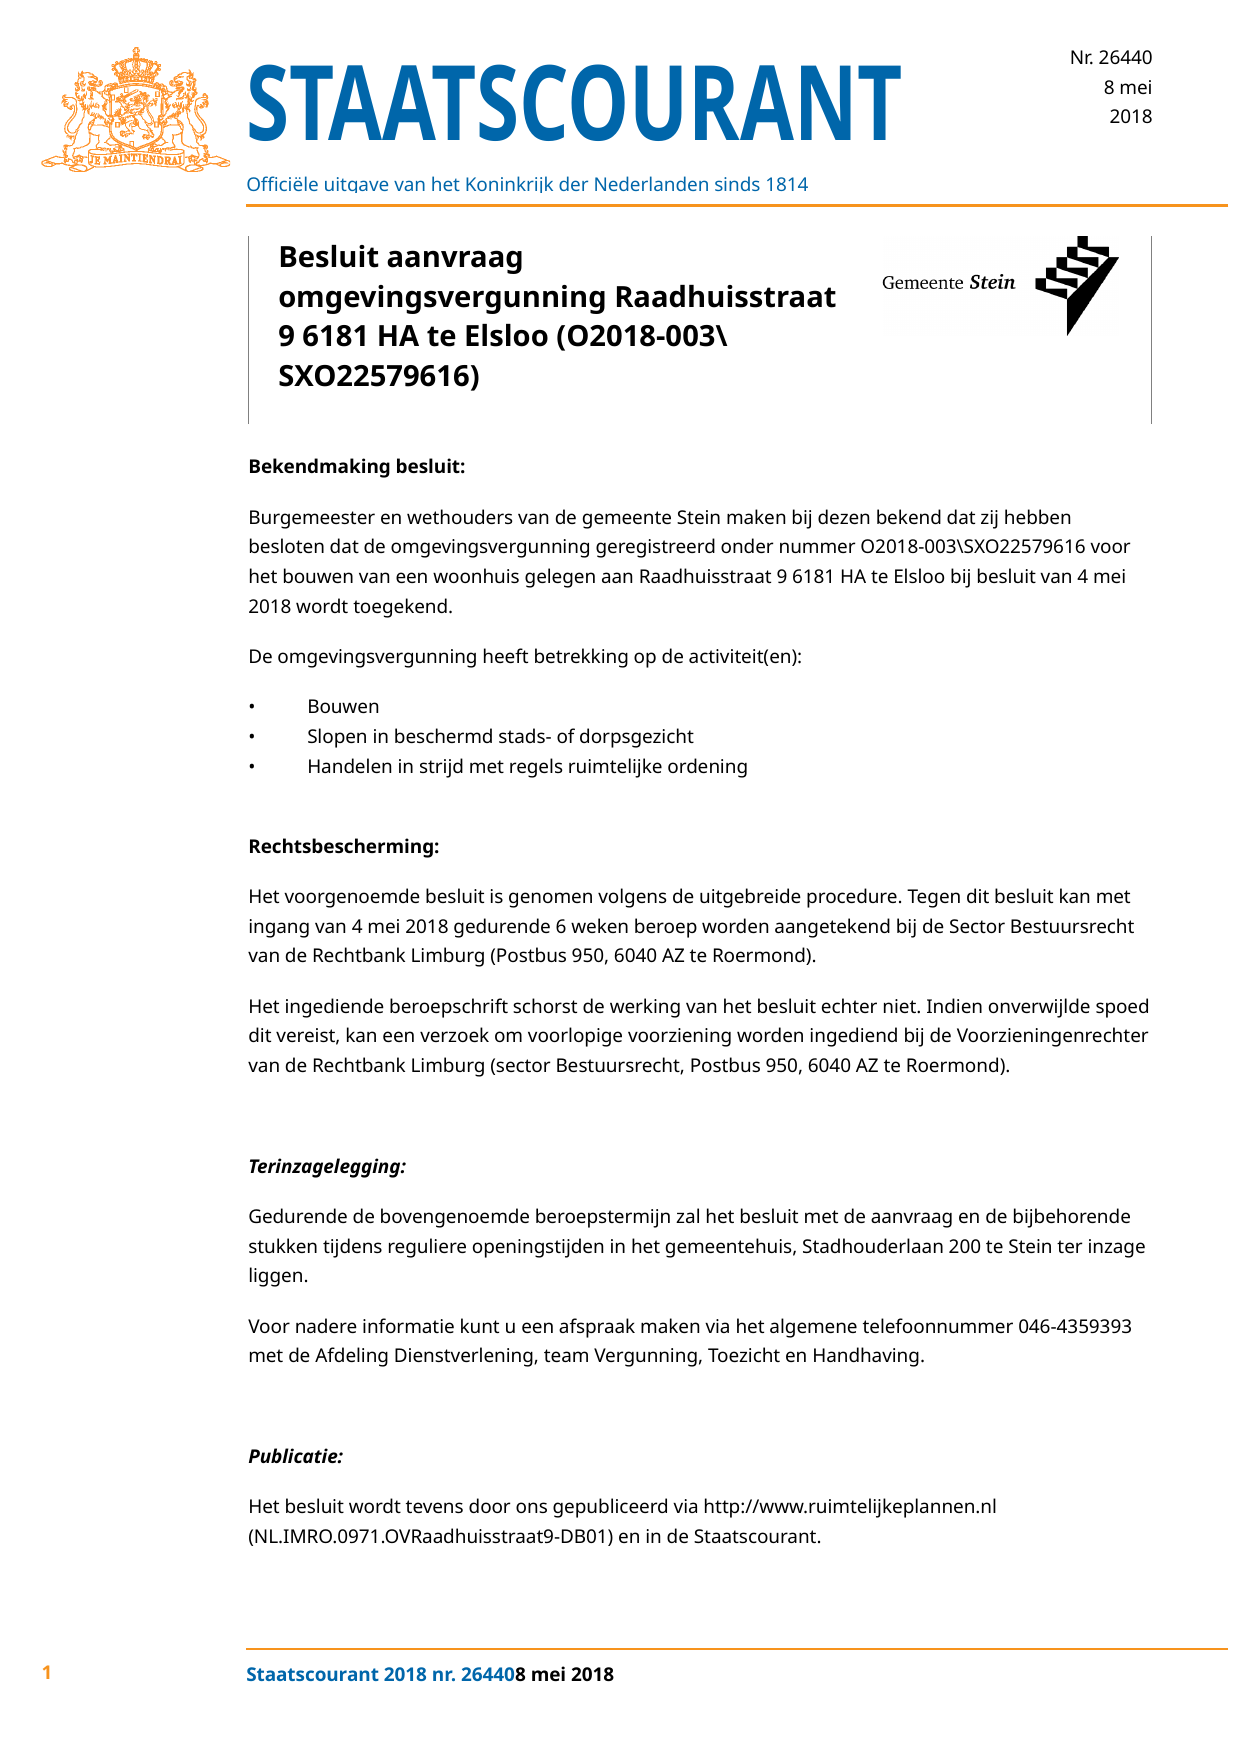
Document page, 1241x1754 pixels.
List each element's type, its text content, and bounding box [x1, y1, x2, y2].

list Slopen in beschermd stads- of dorpsgezicht [248, 723, 1152, 749]
text De omgevingsvergunning heeft betrekking op de activiteit(en): [248, 643, 1152, 669]
text Voor nadere informatie kunt u een afspraak maken via het algemene telefoonnummer 046-4359393 met de Afdeling Dienstverlening, team Vergunning, Toezicht en Handhaving. [248, 1313, 1152, 1368]
text Bekendmaking besluit: [248, 454, 1152, 479]
text Gedurende de bovengenoemde beroepstermijn zal het besluit met de aanvraag en de bijbehorende stukken tijdens reguliere openingstijden in het gemeentehuis, Stadhouderlaan 200 te Stein ter inzage liggen. [248, 1203, 1152, 1288]
table_header [850, 236, 1151, 424]
table_header Besluit aanvraag omgevingsvergunning Raadhuisstraat 9 6181 HA te Elsloo (O2018-003\SXO22579616) [249, 236, 850, 424]
text Het ingediende beroepschrift schorst de werking van het besluit echter niet. Indien onverwijlde spoed dit vereist, kan een verzoek om voorlopige voorziening worden ingediend bij de Voorzieningenrechter van de Rechtbank Limburg (sector Bestuursrecht, Postbus 950, 6040 AZ te Roermond). [248, 993, 1152, 1078]
picture [882, 236, 1119, 336]
text Burgemeester en wethouders van de gemeente Stein maken bij dezen bekend dat zij hebben besloten dat de omgevingsvergunning geregistreerd onder nummer O2018-003\SXO22579616 voor het bouwen van een woonhuis gelegen aan Raadhuisstraat 9 6181 HA te Elsloo bij besluit van 4 mei 2018 wordt toegekend. [248, 504, 1152, 618]
text Publicatie: [248, 1443, 1152, 1469]
text Terinzagelegging: [248, 1153, 1152, 1178]
text Het besluit wordt tevens door ons gepubliceerd via http://www.ruimtelijkeplannen.nl (NL.IMRO.0971.OVRaadhuisstraat9-DB01) en in de Staatscourant. [248, 1494, 1152, 1549]
picture [41, 47, 231, 172]
text Rechtsbescherming: [248, 833, 1152, 858]
text Het voorgenoemde besluit is genomen volgens de uitgebreide procedure. Tegen dit besluit kan met ingang van 4 mei 2018 gedurende 6 weken beroep worden aangetekend bij de Sector Bestuursrecht van de Rechtbank Limburg (Postbus 950, 6040 AZ te Roermond). [248, 883, 1152, 968]
list Bouwen [248, 694, 1152, 719]
list Handelen in strijd met regels ruimtelijke ordening [248, 753, 1152, 778]
